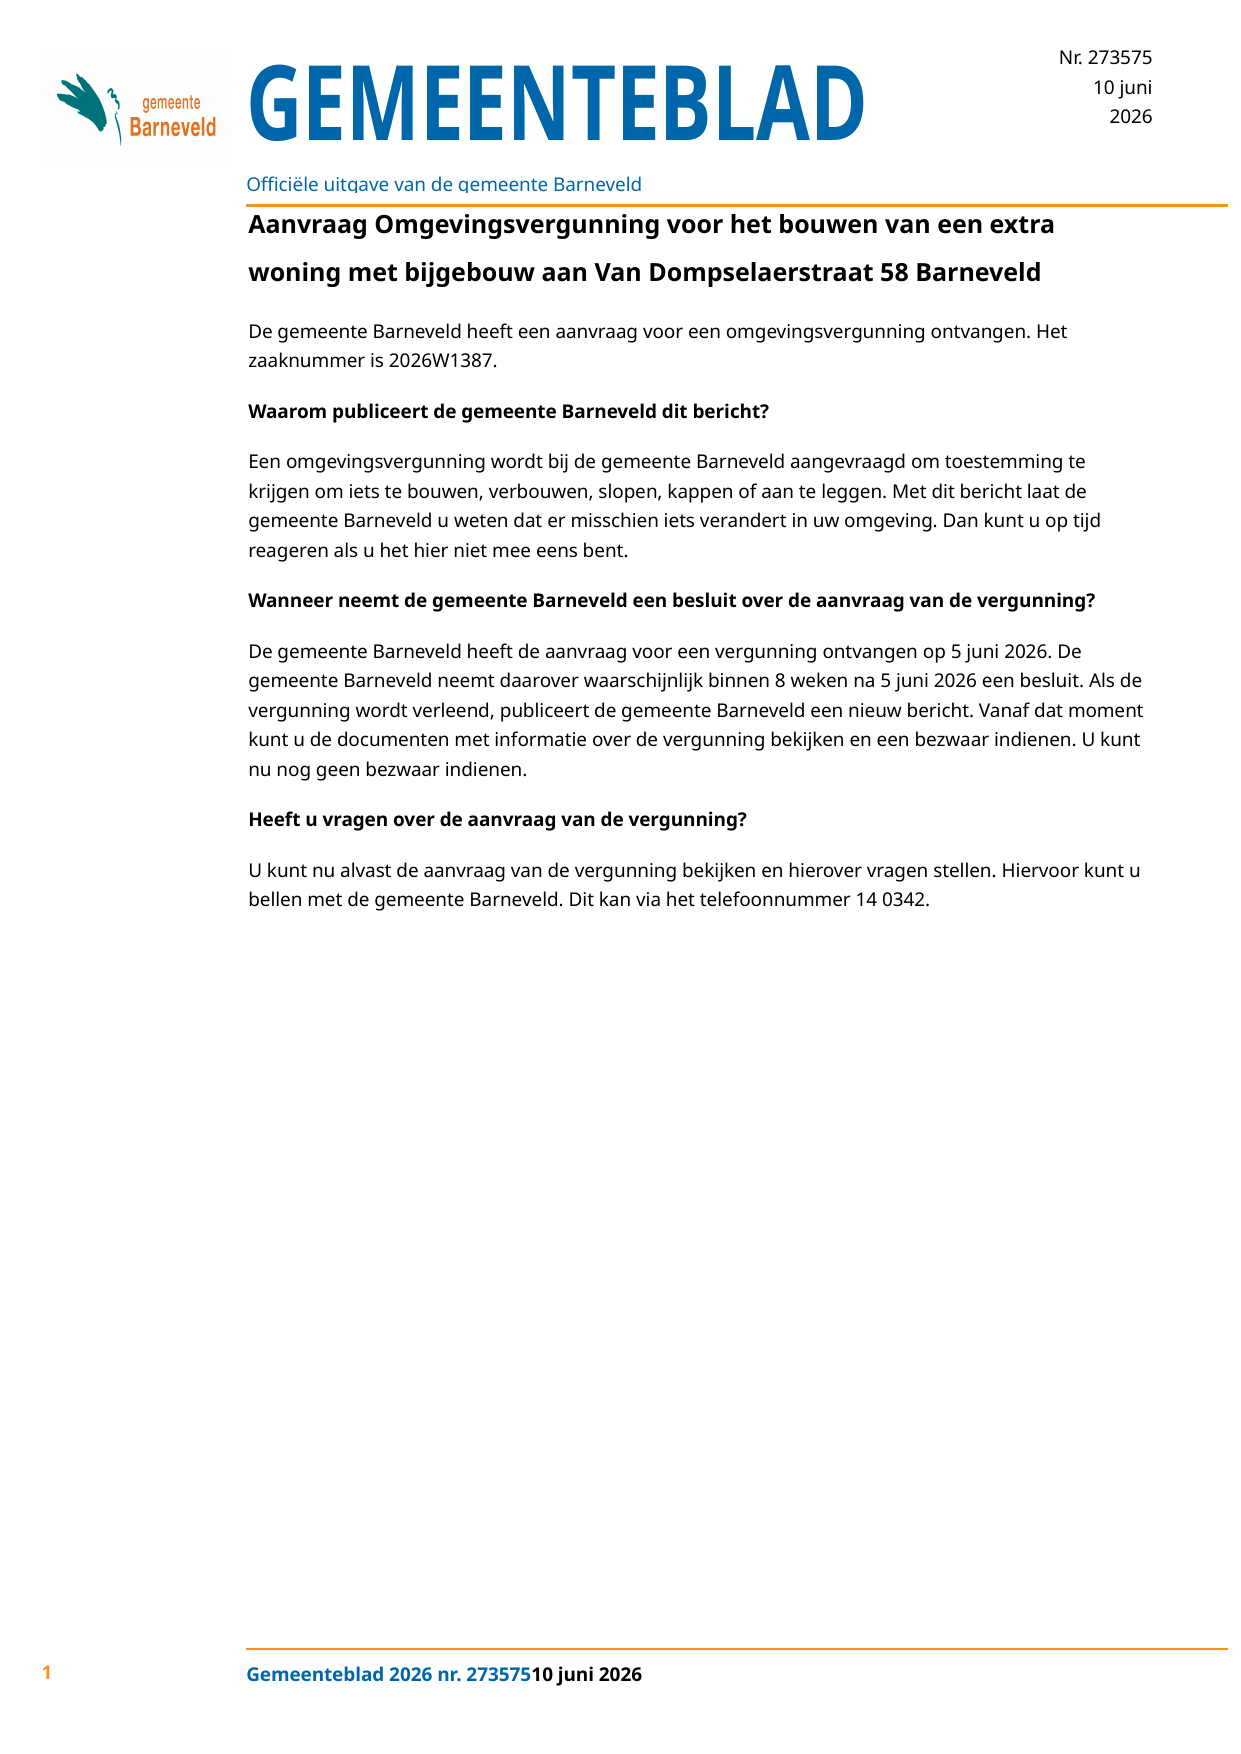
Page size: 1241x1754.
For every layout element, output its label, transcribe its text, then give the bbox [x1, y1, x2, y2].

text U kunt nu alvast de aanvraag van de vergunning bekijken en hierover vragen stellen. Hiervoor kunt u bellen met de gemeente Barneveld. Dit kan via het telefoonnummer 14 0342. [248, 857, 1152, 912]
text Wanneer neemt de gemeente Barneveld een besluit over de aanvraag van de vergunning? [248, 587, 1152, 613]
text Waarom publiceert de gemeente Barneveld dit bericht? [248, 398, 1152, 424]
text Heeft u vragen over de aanvraag van de vergunning? [248, 807, 1152, 832]
text Aanvraag Omgevingsvergunning voor het bouwen van een extra woning met bijgebouw aan Van Dompselaerstraat 58 Barneveld [248, 207, 1152, 288]
picture [41, 47, 231, 172]
text De gemeente Barneveld heeft de aanvraag voor een vergunning ontvangen op 5 juni 2026. De gemeente Barneveld neemt daarover waarschijnlijk binnen 8 weken na 5 juni 2026 een besluit. Als de vergunning wordt verleend, publiceert de gemeente Barneveld een nieuw bericht. Vanaf dat moment kunt u de documenten met informatie over de vergunning bekijken en een bezwaar indienen. U kunt nu nog geen bezwaar indienen. [248, 638, 1152, 782]
text Een omgevingsvergunning wordt bij de gemeente Barneveld aangevraagd om toestemming te krijgen om iets te bouwen, verbouwen, slopen, kappen of aan te leggen. Met dit bericht laat de gemeente Barneveld u weten dat er misschien iets verandert in uw omgeving. Dan kunt u op tijd reageren als u het hier niet mee eens bent. [248, 448, 1152, 563]
text De gemeente Barneveld heeft een aanvraag voor een omgevingsvergunning ontvangen. Het zaaknummer is 2026W1387. [248, 318, 1152, 373]
